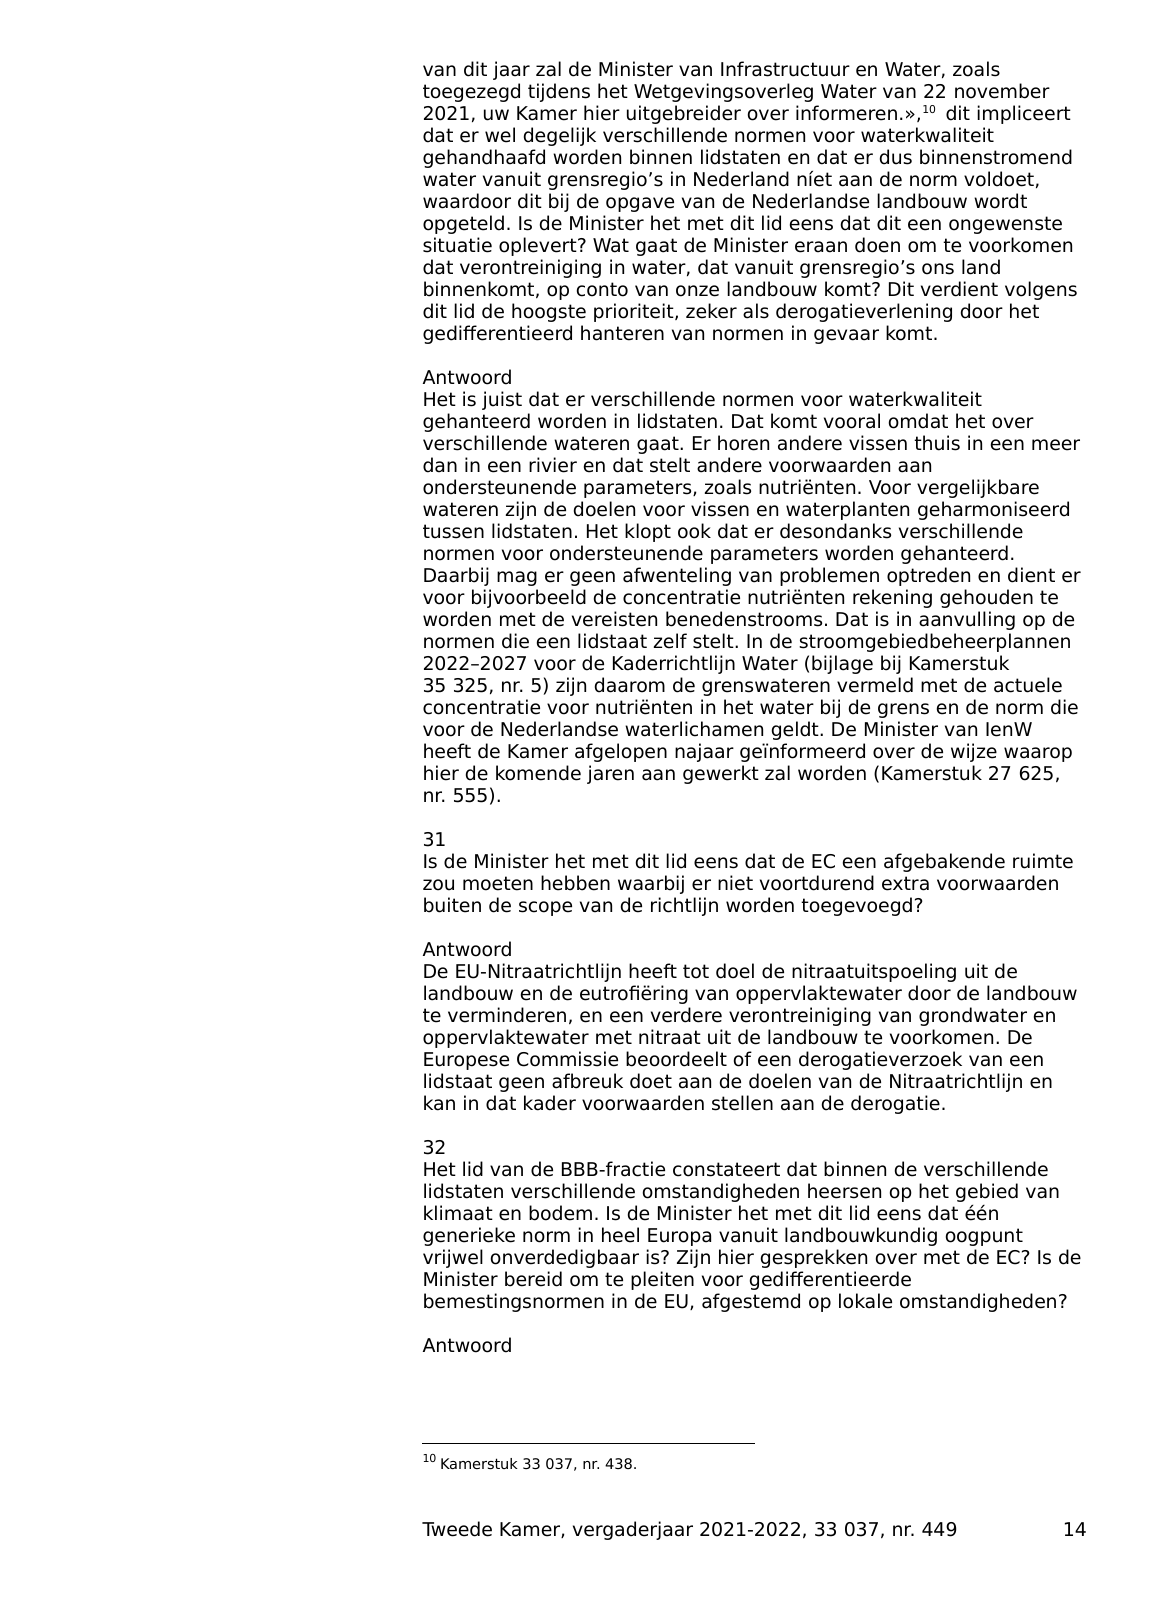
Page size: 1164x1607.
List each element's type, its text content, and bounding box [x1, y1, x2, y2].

text De EU-Nitraatrichtlijn heeft tot doel de nitraatuitspoeling uit de landbouw en de eutrofiëring van oppervlaktewater door de landbouw te verminderen, en een verdere verontreiniging van grondwater en oppervlaktewater met nitraat uit de landbouw te voorkomen. De Europese Commissie beoordeelt of een derogatieverzoek van een lidstaat geen afbreuk doet aan de doelen van de Nitraatrichtlijn en kan in dat kader voorwaarden stellen aan de derogatie. [422, 961, 1087, 1115]
text Antwoord [422, 1335, 1087, 1357]
text Is de Minister het met dit lid eens dat de EC een afgebakende ruimte zou moeten hebben waarbij er niet voortdurend extra voorwaarden buiten de scope van de richtlijn worden toegevoegd? [422, 851, 1087, 917]
text Antwoord [422, 939, 1087, 961]
text 32 [422, 1137, 1087, 1159]
text Kamerstuk 33 037, nr. 438. [422, 1452, 1087, 1474]
text Het is juist dat er verschillende normen voor waterkwaliteit gehanteerd worden in lidstaten. Dat komt vooral omdat het over verschillende wateren gaat. Er horen andere vissen thuis in een meer dan in een rivier en dat stelt andere voorwaarden aan ondersteunende parameters, zoals nutriënten. Voor vergelijkbare wateren zijn de doelen voor vissen en waterplanten geharmoniseerd tussen lidstaten. Het klopt ook dat er desondanks verschillende normen voor ondersteunende parameters worden gehanteerd. Daarbij mag er geen afwenteling van problemen optreden en dient er voor bijvoorbeeld de concentratie nutriënten rekening gehouden te worden met de vereisten benedenstrooms. Dat is in aanvulling op de normen die een lidstaat zelf stelt. In de stroomgebiedbeheerplannen 2022–2027 voor de Kaderrichtlijn Water (bijlage bij Kamerstuk 35 325, nr. 5) zijn daarom de grenswateren vermeld met de actuele concentratie voor nutriënten in het water bij de grens en de norm die voor de Nederlandse waterlichamen geldt. De Minister van IenW heeft de Kamer afgelopen najaar geïnformeerd over de wijze waarop hier de komende jaren aan gewerkt zal worden (Kamerstuk 27 625, nr. 555). [422, 389, 1087, 807]
text van dit jaar zal de Minister van Infrastructuur en Water, zoals toegezegd tijdens het Wetgevingsoverleg Water van 22 november 2021, uw Kamer hier uitgebreider over informeren.», dit impliceert dat er wel degelijk verschillende normen voor waterkwaliteit gehandhaafd worden binnen lidstaten en dat er dus binnenstromend water vanuit grensregio’s in Nederland níet aan de norm voldoet, waardoor dit bij de opgave van de Nederlandse landbouw wordt opgeteld. Is de Minister het met dit lid eens dat dit een ongewenste situatie oplevert? Wat gaat de Minister eraan doen om te voorkomen dat verontreiniging in water, dat vanuit grensregio’s ons land binnenkomt, op conto van onze landbouw komt? Dit verdient volgens dit lid de hoogste prioriteit, zeker als derogatieverlening door het gedifferentieerd hanteren van normen in gevaar komt. [422, 59, 1087, 345]
text Het lid van de BBB-fractie constateert dat binnen de verschillende lidstaten verschillende omstandigheden heersen op het gebied van klimaat en bodem. Is de Minister het met dit lid eens dat één generieke norm in heel Europa vanuit landbouwkundig oogpunt vrijwel onverdedigbaar is? Zijn hier gesprekken over met de EC? Is de Minister bereid om te pleiten voor gedifferentieerde bemestingsnormen in de EU, afgestemd op lokale omstandigheden? [422, 1159, 1087, 1313]
text Antwoord [422, 367, 1087, 389]
text 31 [422, 829, 1087, 851]
